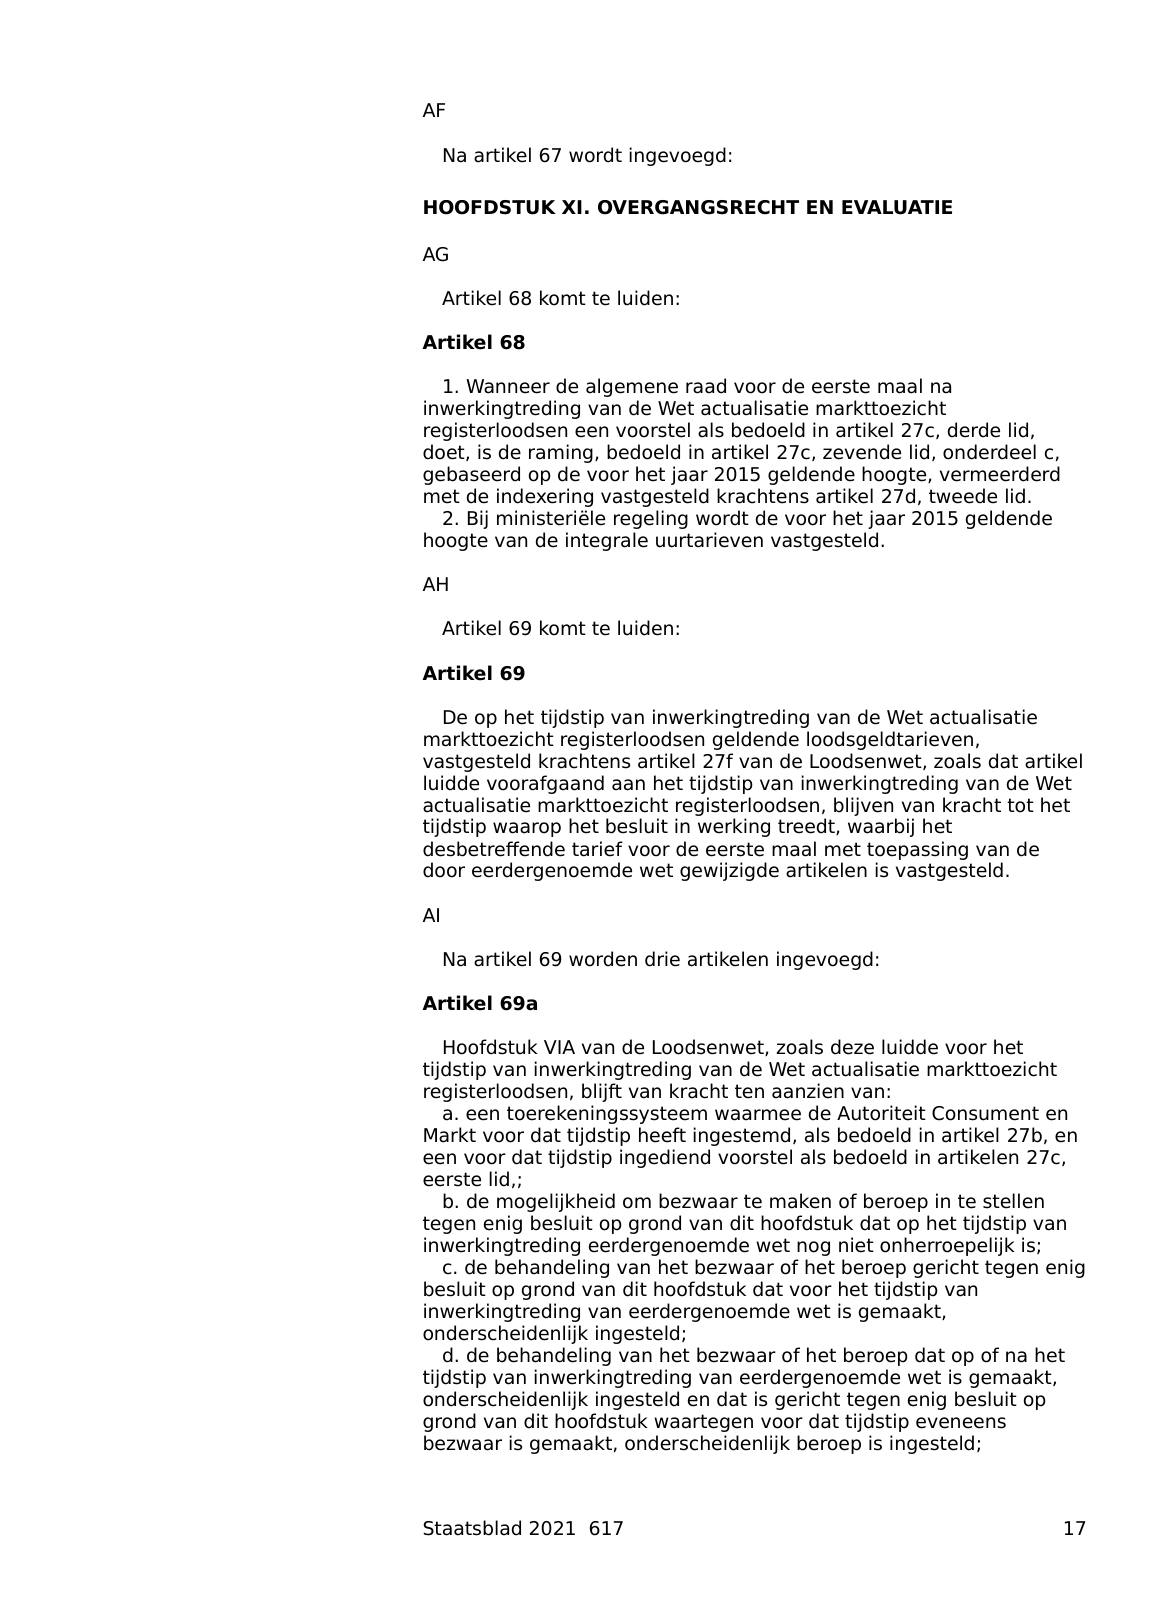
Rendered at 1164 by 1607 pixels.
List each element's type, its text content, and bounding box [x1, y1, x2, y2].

text Artikel 69 komt te luiden: [422, 618, 1087, 640]
text Hoofdstuk VIA van de Loodsenwet, zoals deze luidde voor het tijdstip van inwerkingtreding van de Wet actualisatie markttoezicht registerloodsen, blijft van kracht ten aanzien van: [422, 1037, 1087, 1103]
text AI [422, 904, 1087, 927]
text Na artikel 69 worden drie artikelen ingevoegd: [422, 949, 1087, 971]
text 2. Bij ministeriële regeling wordt de voor het jaar 2015 geldende hoogte van de integrale uurtarieven vastgesteld. [422, 508, 1087, 552]
text a. een toerekeningssysteem waarmee de Autoriteit Consument en Markt voor dat tijdstip heeft ingestemd, als bedoeld in artikel 27b, en een voor dat tijdstip ingediend voorstel als bedoeld in artikelen 27c, eerste lid,; [422, 1103, 1087, 1191]
text Artikel 68 komt te luiden: [422, 288, 1087, 310]
text AH [422, 574, 1087, 596]
text De op het tijdstip van inwerkingtreding van de Wet actualisatie markttoezicht registerloodsen geldende loodsgeldtarieven, vastgesteld krachtens artikel 27f van de Loodsenwet, zoals dat artikel luidde voorafgaand aan het tijdstip van inwerkingtreding van de Wet actualisatie markttoezicht registerloodsen, blijven van kracht tot het tijdstip waarop het besluit in werking treedt, waarbij het desbetreffende tarief voor de eerste maal met toepassing van de door eerdergenoemde wet gewijzigde artikelen is vastgesteld. [422, 707, 1087, 882]
text AF [422, 100, 1087, 122]
subtitle Artikel 68 [422, 332, 1087, 354]
subtitle Artikel 69a [422, 993, 1087, 1015]
text d. de behandeling van het bezwaar of het beroep dat op of na het tijdstip van inwerkingtreding van eerdergenoemde wet is gemaakt, onderscheidenlijk ingesteld en dat is gericht tegen enig besluit op grond van dit hoofdstuk waartegen voor dat tijdstip eveneens bezwaar is gemaakt, onderscheidenlijk beroep is ingesteld; [422, 1345, 1087, 1455]
text AG [422, 243, 1087, 266]
text b. de mogelijkheid om bezwaar te maken of beroep in te stellen tegen enig besluit op grond van dit hoofdstuk dat op het tijdstip van inwerkingtreding eerdergenoemde wet nog niet onherroepelijk is; [422, 1191, 1087, 1257]
text 1. Wanneer de algemene raad voor de eerste maal na inwerkingtreding van de Wet actualisatie markttoezicht registerloodsen een voorstel als bedoeld in artikel 27c, derde lid, doet, is de raming, bedoeld in artikel 27c, zevende lid, onderdeel c, gebaseerd op de voor het jaar 2015 geldende hoogte, vermeerderd met de indexering vastgesteld krachtens artikel 27d, tweede lid. [422, 376, 1087, 508]
text c. de behandeling van het bezwaar of het beroep gericht tegen enig besluit op grond van dit hoofdstuk dat voor het tijdstip van inwerkingtreding van eerdergenoemde wet is gemaakt, onderscheidenlijk ingesteld; [422, 1257, 1087, 1345]
text Na artikel 67 wordt ingevoegd: [422, 144, 1087, 167]
subtitle HOOFDSTUK XI. OVERGANGSRECHT EN EVALUATIE [422, 197, 1087, 218]
subtitle Artikel 69 [422, 662, 1087, 684]
